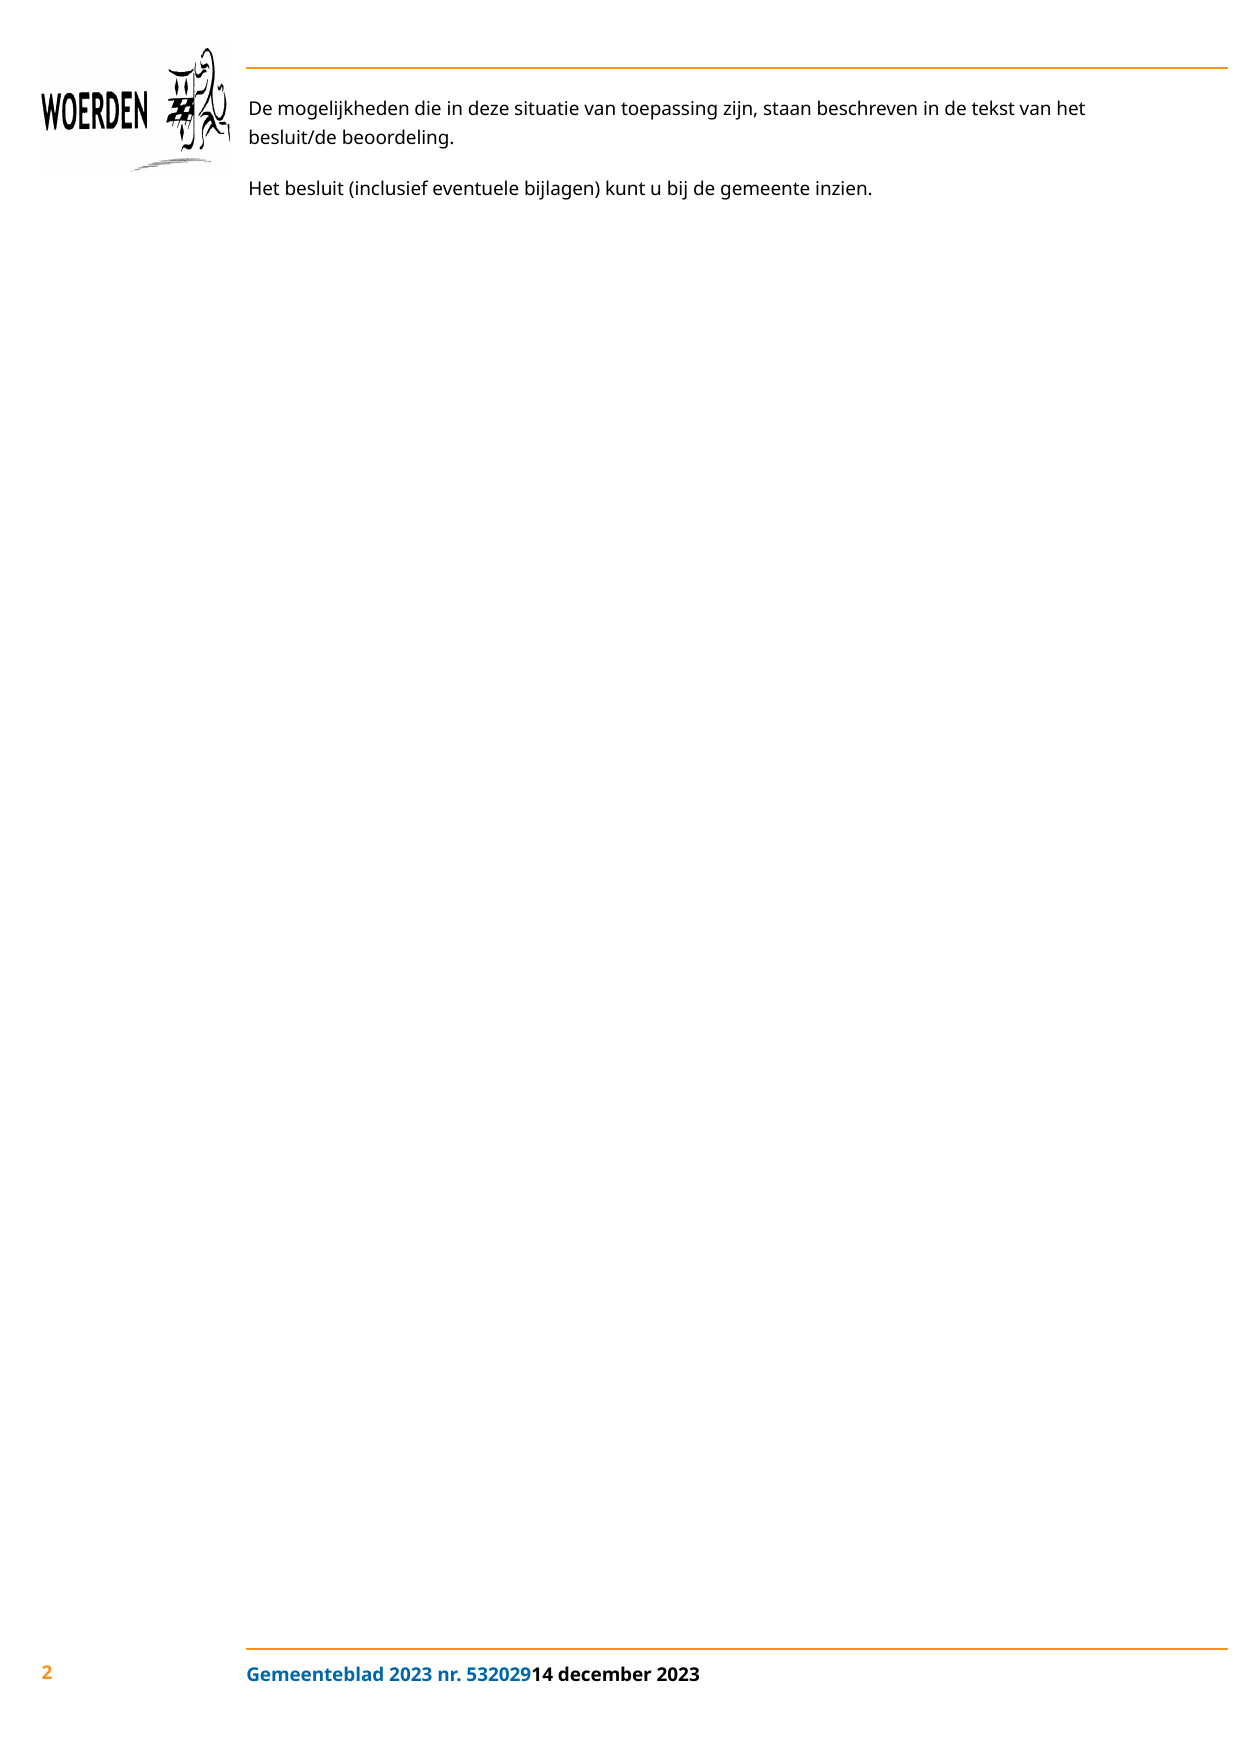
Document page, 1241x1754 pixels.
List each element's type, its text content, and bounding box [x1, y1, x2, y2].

picture [41, 47, 231, 172]
text Het besluit (inclusief eventuele bijlagen) kunt u bij de gemeente inzien. [248, 175, 1152, 201]
text De mogelijkheden die in deze situatie van toepassing zijn, staan beschreven in de tekst van het besluit/de beoordeling. [248, 95, 1152, 150]
